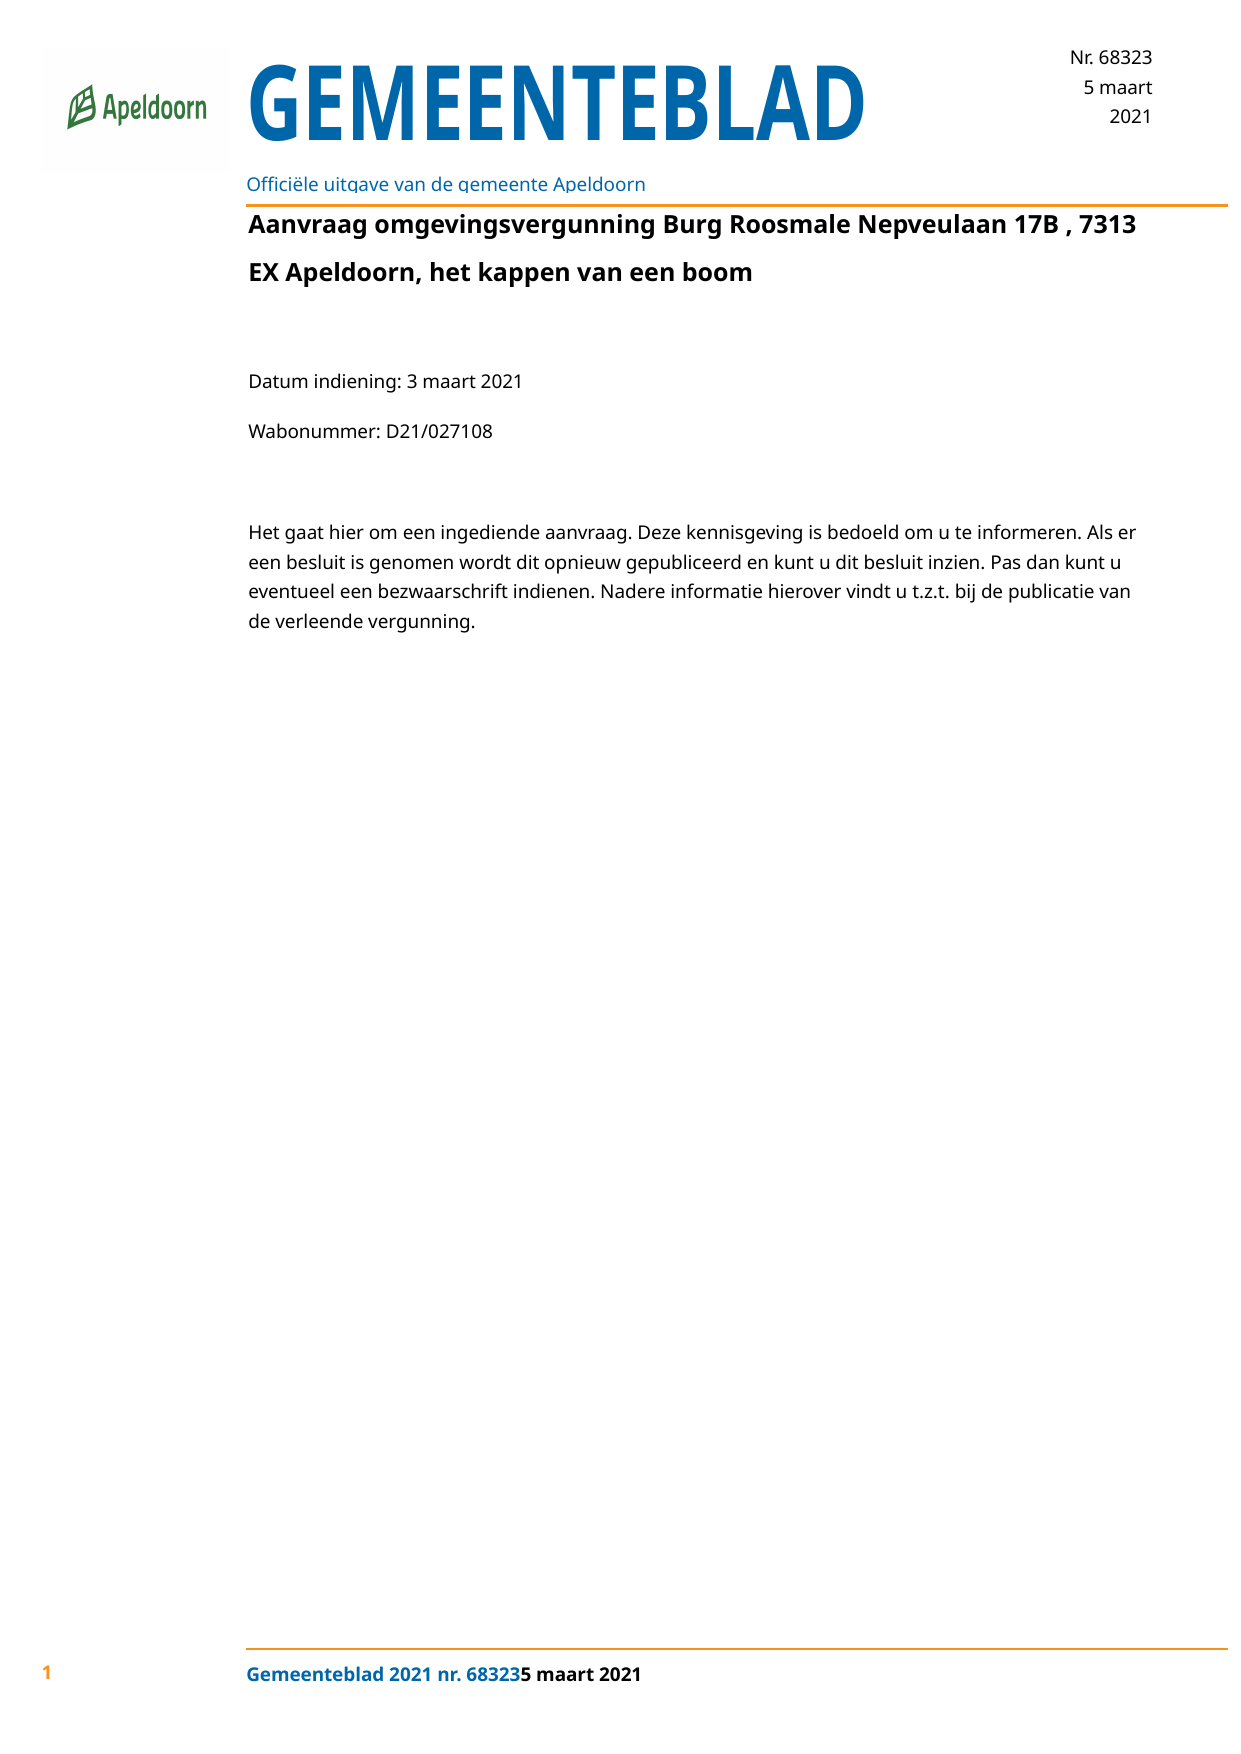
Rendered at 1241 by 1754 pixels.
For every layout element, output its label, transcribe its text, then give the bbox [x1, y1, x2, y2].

text Aanvraag omgevingsvergunning Burg Roosmale Nepveulaan 17B , 7313 EX Apeldoorn, het kappen van een boom [248, 207, 1152, 288]
text Wabonummer: D21/027108 [248, 419, 1152, 444]
text Datum indiening: 3 maart 2021 [248, 368, 1152, 394]
text Het gaat hier om een ingediende aanvraag. Deze kennisgeving is bedoeld om u te informeren. Als er een besluit is genomen wordt dit opnieuw gepubliceerd en kunt u dit besluit inzien. Pas dan kunt u eventueel een bezwaarschrift indienen. Nadere informatie hierover vindt u t.z.t. bij de publicatie van de verleende vergunning. [248, 519, 1152, 634]
picture [41, 47, 231, 172]
